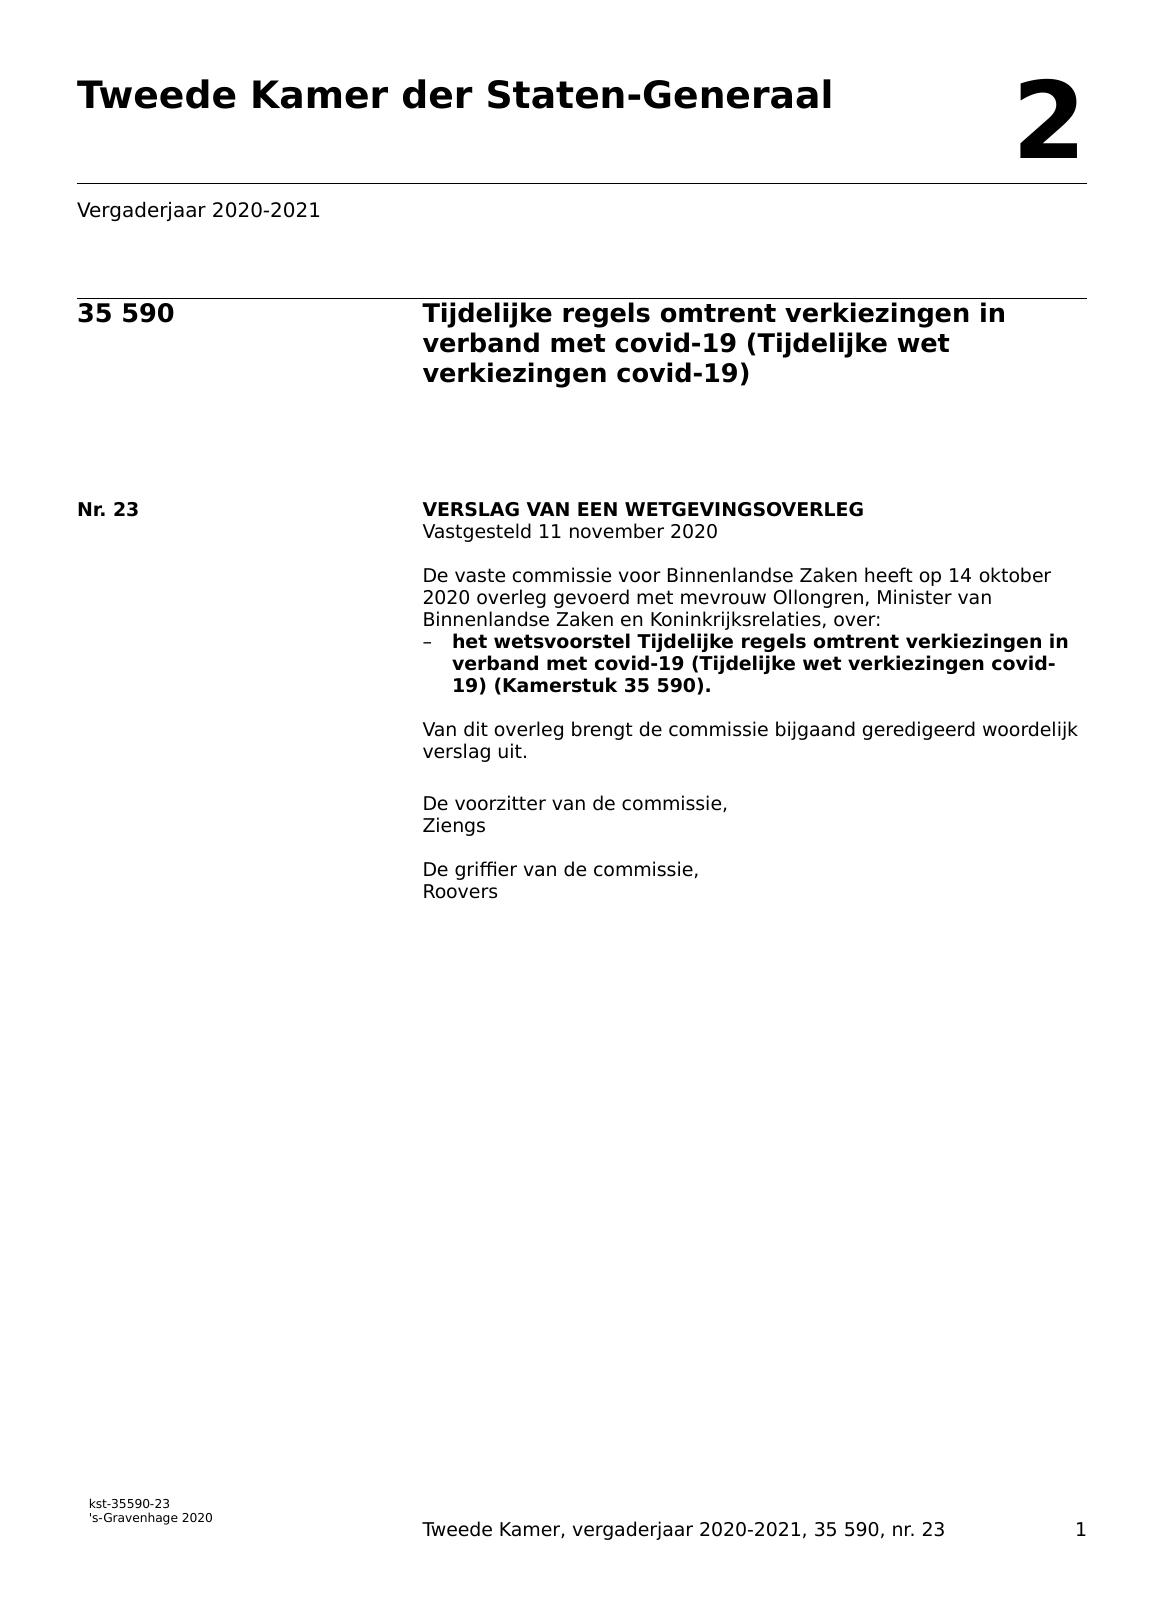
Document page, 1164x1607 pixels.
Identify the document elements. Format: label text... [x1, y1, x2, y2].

subtitle Nr. 23 VERSLAG VAN EEN WETGEVINGSOVERLEG [77, 499, 1087, 521]
text kst-35590-23 [88, 1497, 323, 1511]
text De vaste commissie voor Binnenlandse Zaken heeft op 14 oktober 2020 overleg gevoerd met mevrouw Ollongren, Minister van Binnenlandse Zaken en Koninkrijksrelaties, over: [422, 565, 1087, 631]
text Vastgesteld 11 november 2020 [422, 521, 1087, 543]
table_cell Vergaderjaar 2020-2021 [77, 184, 1087, 298]
text 's-Gravenhage 2020 [88, 1511, 323, 1525]
text Van dit overleg brengt de commissie bijgaand geredigeerd woordelijk verslag uit. [422, 719, 1087, 763]
text De griffier van de commissie, Roovers [422, 859, 1087, 903]
text – het wetsvoorstel Tijdelijke regels omtrent verkiezingen in verband met covid-19 (Tijdelijke wet verkiezingen covid-19) (Kamerstuk 35 590). [422, 631, 1087, 697]
subtitle 35 590 Tijdelijke regels omtrent verkiezingen in verband met covid-19 (Tijdelijke wet verkiezingen covid-19) [77, 299, 1087, 388]
text De voorzitter van de commissie, Ziengs [422, 793, 1087, 837]
table_header Tweede Kamer der Staten-Generaal [77, 59, 886, 183]
table_header 2 [886, 59, 1087, 183]
